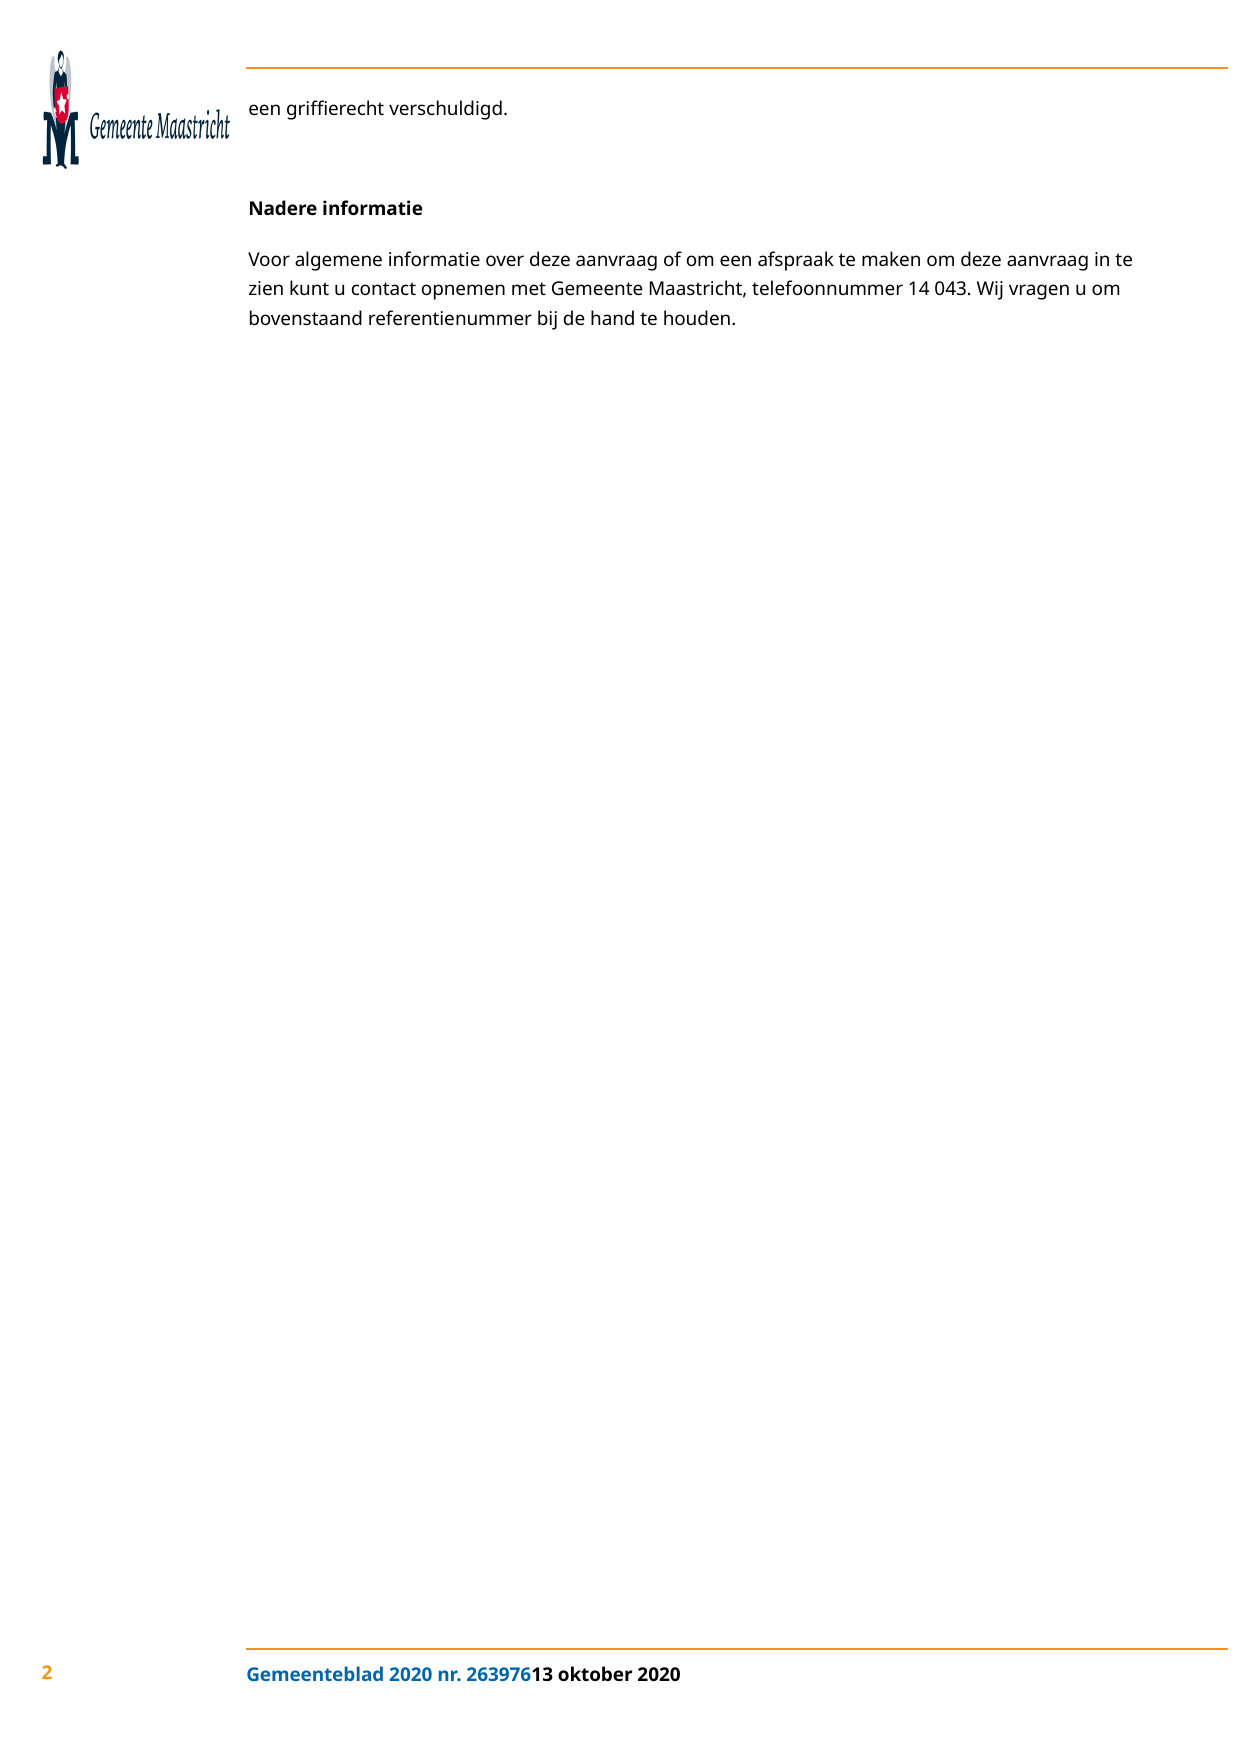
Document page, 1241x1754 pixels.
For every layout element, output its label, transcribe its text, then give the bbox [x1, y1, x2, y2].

text een griffierecht verschuldigd. [248, 95, 1152, 121]
text Voor algemene informatie over deze aanvraag of om een afspraak te maken om deze aanvraag in te zien kunt u contact opnemen met Gemeente Maastricht, telefoonnummer 14 043. Wij vragen u om bovenstaand referentienummer bij de hand te houden. [248, 246, 1152, 331]
text Nadere informatie [248, 196, 1152, 221]
picture [41, 47, 231, 172]
